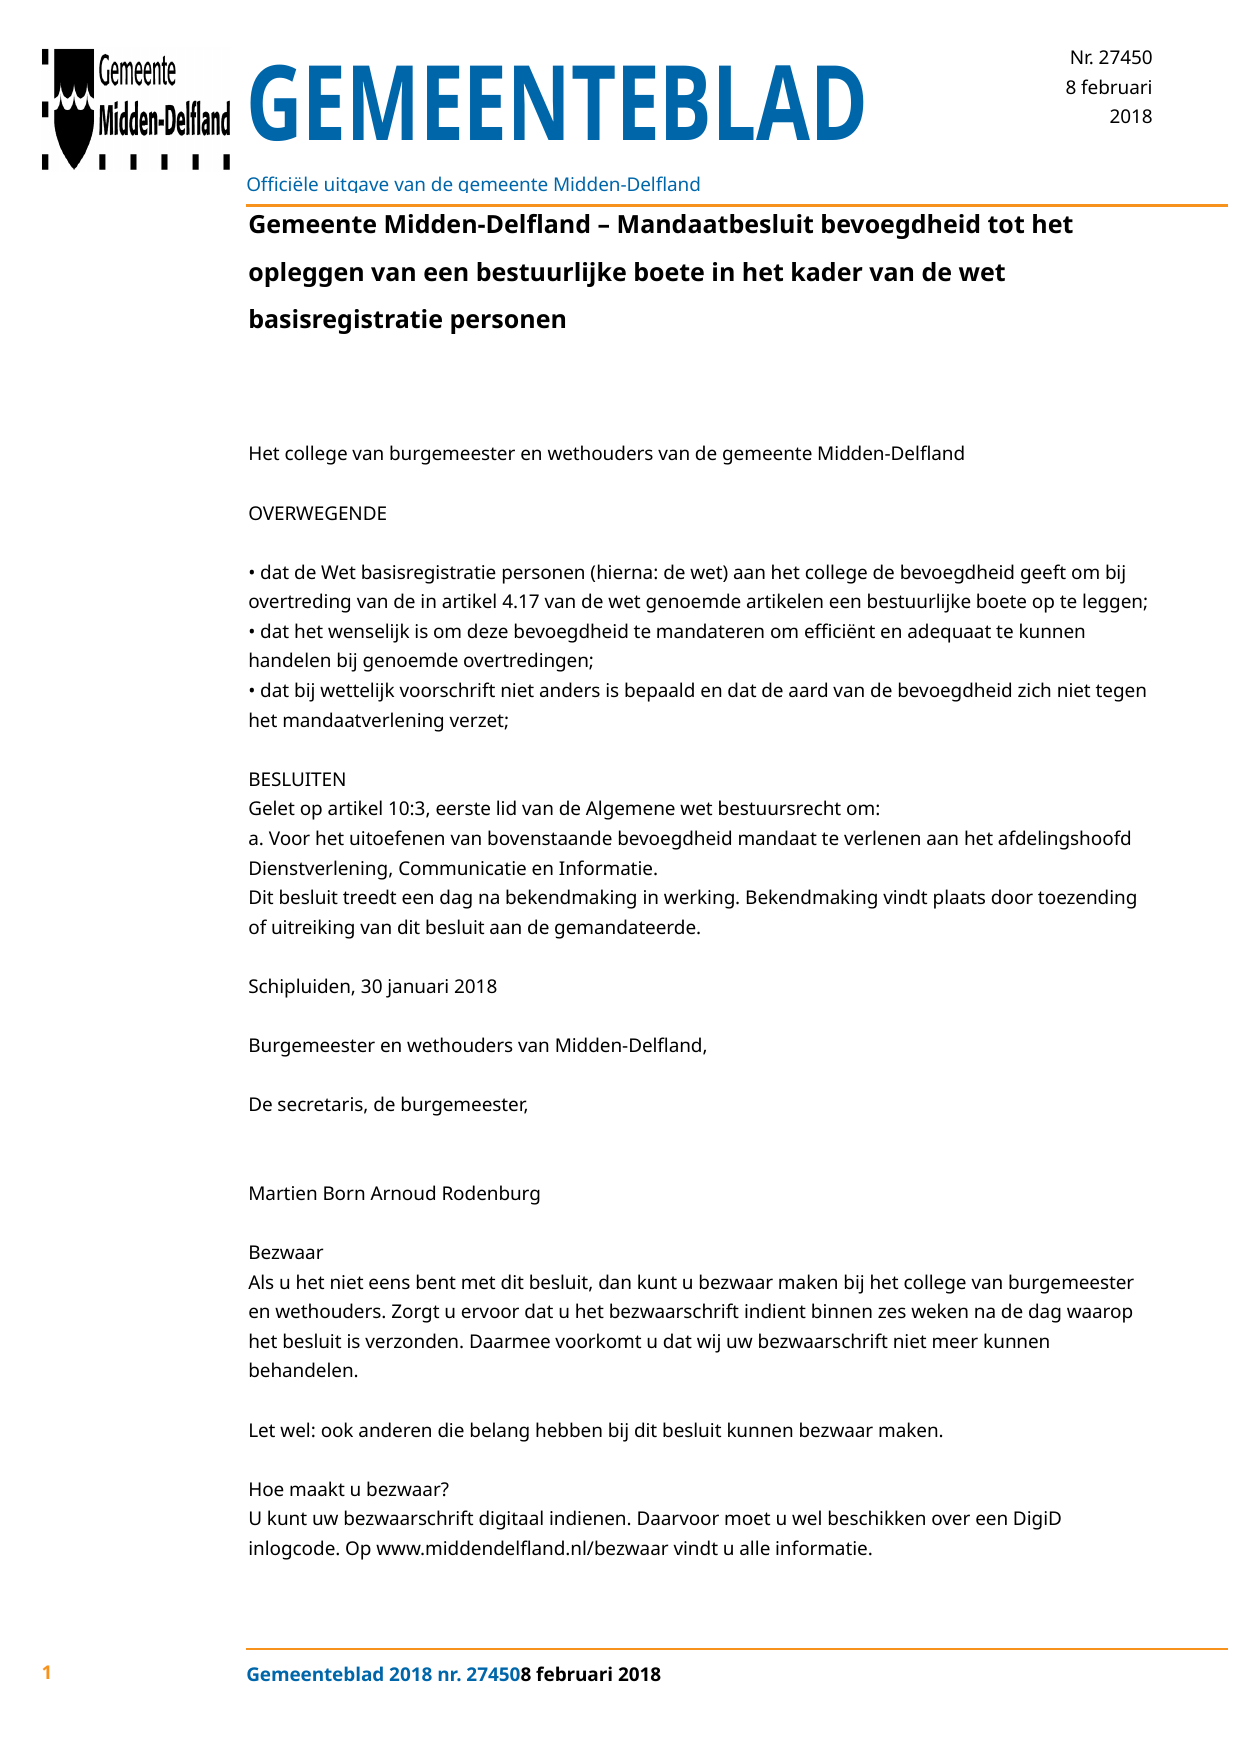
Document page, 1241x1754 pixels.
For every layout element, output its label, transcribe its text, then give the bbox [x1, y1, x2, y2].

text a. Voor het uitoefenen van bovenstaande bevoegdheid mandaat te verlenen aan het afdelingshoofd Dienstverlening, Communicatie en Informatie. [248, 825, 1152, 880]
text U kunt uw bezwaarschrift digitaal indienen. Daarvoor moet u wel beschikken over een DigiD inlogcode. Op www.middendelfland.nl/bezwaar vindt u alle informatie. [248, 1506, 1152, 1561]
text Martien Born Arnoud Rodenburg [248, 1180, 1152, 1206]
text Hoe maakt u bezwaar? [248, 1476, 1152, 1502]
text Het college van burgemeester en wethouders van de gemeente Midden-Delfland [248, 441, 1152, 466]
text Als u het niet eens bent met dit besluit, dan kunt u bezwaar maken bij het college van burgemeester en wethouders. Zorgt u ervoor dat u het bezwaarschrift indient binnen zes weken na de dag waarop het besluit is verzonden. Daarmee voorkomt u dat wij uw bezwaarschrift niet meer kunnen behandelen. [248, 1269, 1152, 1383]
text Gemeente Midden-Delfland – Mandaatbesluit bevoegdheid tot het opleggen van een bestuurlijke boete in het kader van de wet basisregistratie personen [248, 207, 1152, 336]
text • dat het wenselijk is om deze bevoegdheid te mandateren om efficiënt en adequaat te kunnen handelen bij genoemde overtredingen; [248, 618, 1152, 673]
text Schipluiden, 30 januari 2018 [248, 973, 1152, 999]
text Let wel: ook anderen die belang hebben bij dit besluit kunnen bezwaar maken. [248, 1417, 1152, 1442]
text OVERWEGENDE [248, 500, 1152, 525]
text De secretaris, de burgemeester, [248, 1091, 1152, 1117]
text Dit besluit treedt een dag na bekendmaking in werking. Bekendmaking vindt plaats door toezending of uitreiking van dit besluit aan de gemandateerde. [248, 884, 1152, 939]
picture [41, 47, 231, 172]
text Bezwaar [248, 1239, 1152, 1265]
text • dat de Wet basisregistratie personen (hierna: de wet) aan het college de bevoegdheid geeft om bij overtreding van de in artikel 4.17 van de wet genoemde artikelen een bestuurlijke boete op te leggen; [248, 559, 1152, 614]
text Gelet op artikel 10:3, eerste lid van de Algemene wet bestuursrecht om: [248, 796, 1152, 821]
text Burgemeester en wethouders van Midden-Delfland, [248, 1032, 1152, 1058]
text BESLUITEN [248, 766, 1152, 792]
text • dat bij wettelijk voorschrift niet anders is bepaald en dat de aard van de bevoegdheid zich niet tegen het mandaatverlening verzet; [248, 677, 1152, 732]
